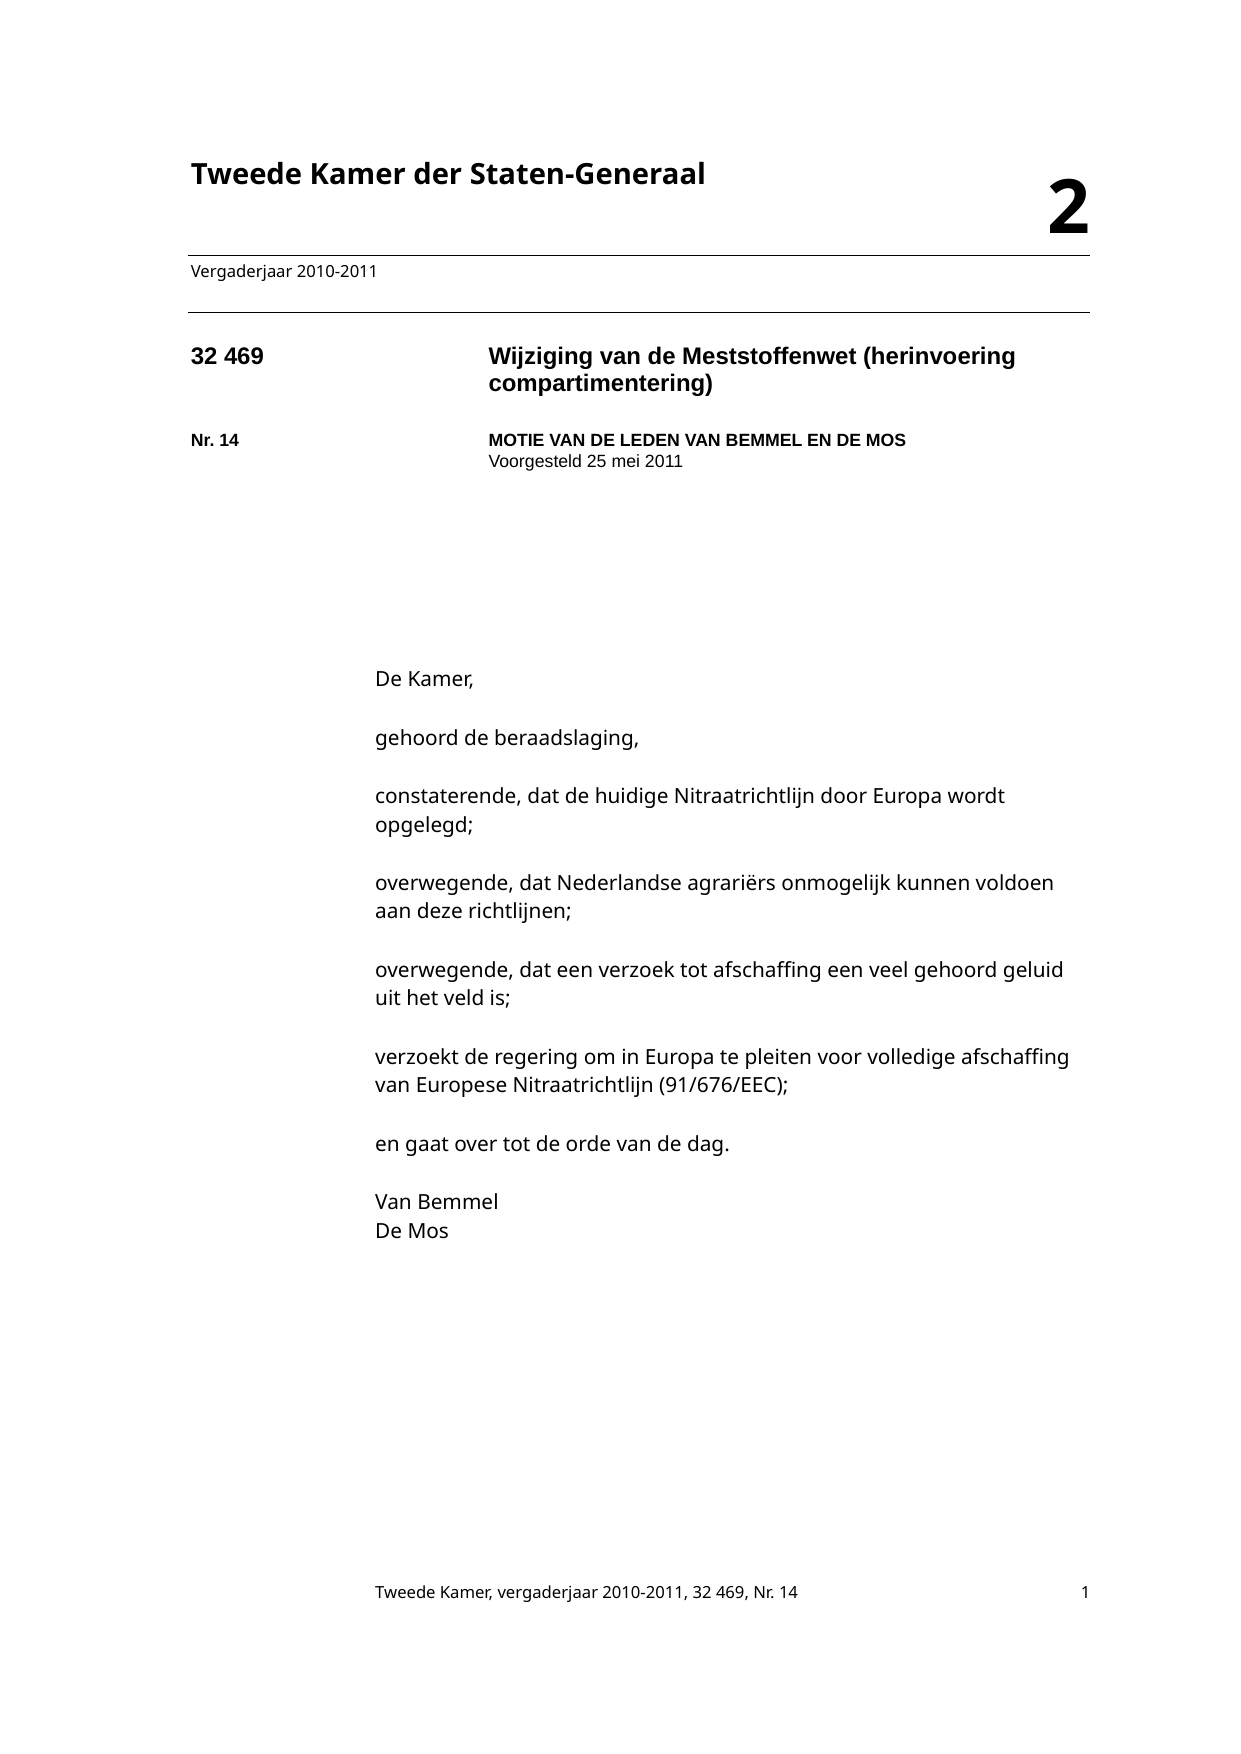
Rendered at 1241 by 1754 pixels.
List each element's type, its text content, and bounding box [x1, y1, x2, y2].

table_cell [485, 313, 1090, 339]
text en gaat over tot de orde van de dag. [375, 1129, 1090, 1157]
text gehoord de beraadslaging, [375, 723, 1090, 751]
table_header Tweede Kamer der Staten-Generaal [188, 150, 909, 255]
table_cell [485, 256, 1090, 312]
table_cell Wijziging van de Meststoffenwet (herinvoering compartimentering) [485, 339, 1090, 427]
text overwegende, dat een verzoek tot afschaffing een veel gehoord geluid uit het veld is; [375, 955, 1090, 1012]
table_cell [188, 313, 485, 339]
text De Kamer, [375, 664, 1090, 693]
table_cell Nr. 14 [188, 427, 485, 546]
text verzoekt de regering om in Europa te pleiten voor volledige afschaffing van Europese Nitraatrichtlijn (91/676/EEC); [375, 1042, 1090, 1099]
table_header 2 [910, 150, 1090, 255]
table_cell 32 469 [188, 339, 485, 427]
text overwegende, dat Nederlandse agrariërs onmogelijk kunnen voldoen aan deze richtlijnen; [375, 868, 1090, 925]
text Van Bemmel [375, 1187, 1090, 1216]
table_cell Vergaderjaar 2010-2011 [188, 256, 485, 312]
text constaterende, dat de huidige Nitraatrichtlijn door Europa wordt opgelegd; [375, 781, 1090, 838]
table_cell MOTIE VAN DE LEDEN VAN BEMMEL EN DE MOS Voorgesteld 25 mei 2011 [485, 427, 1090, 546]
text De Mos [375, 1216, 1090, 1244]
